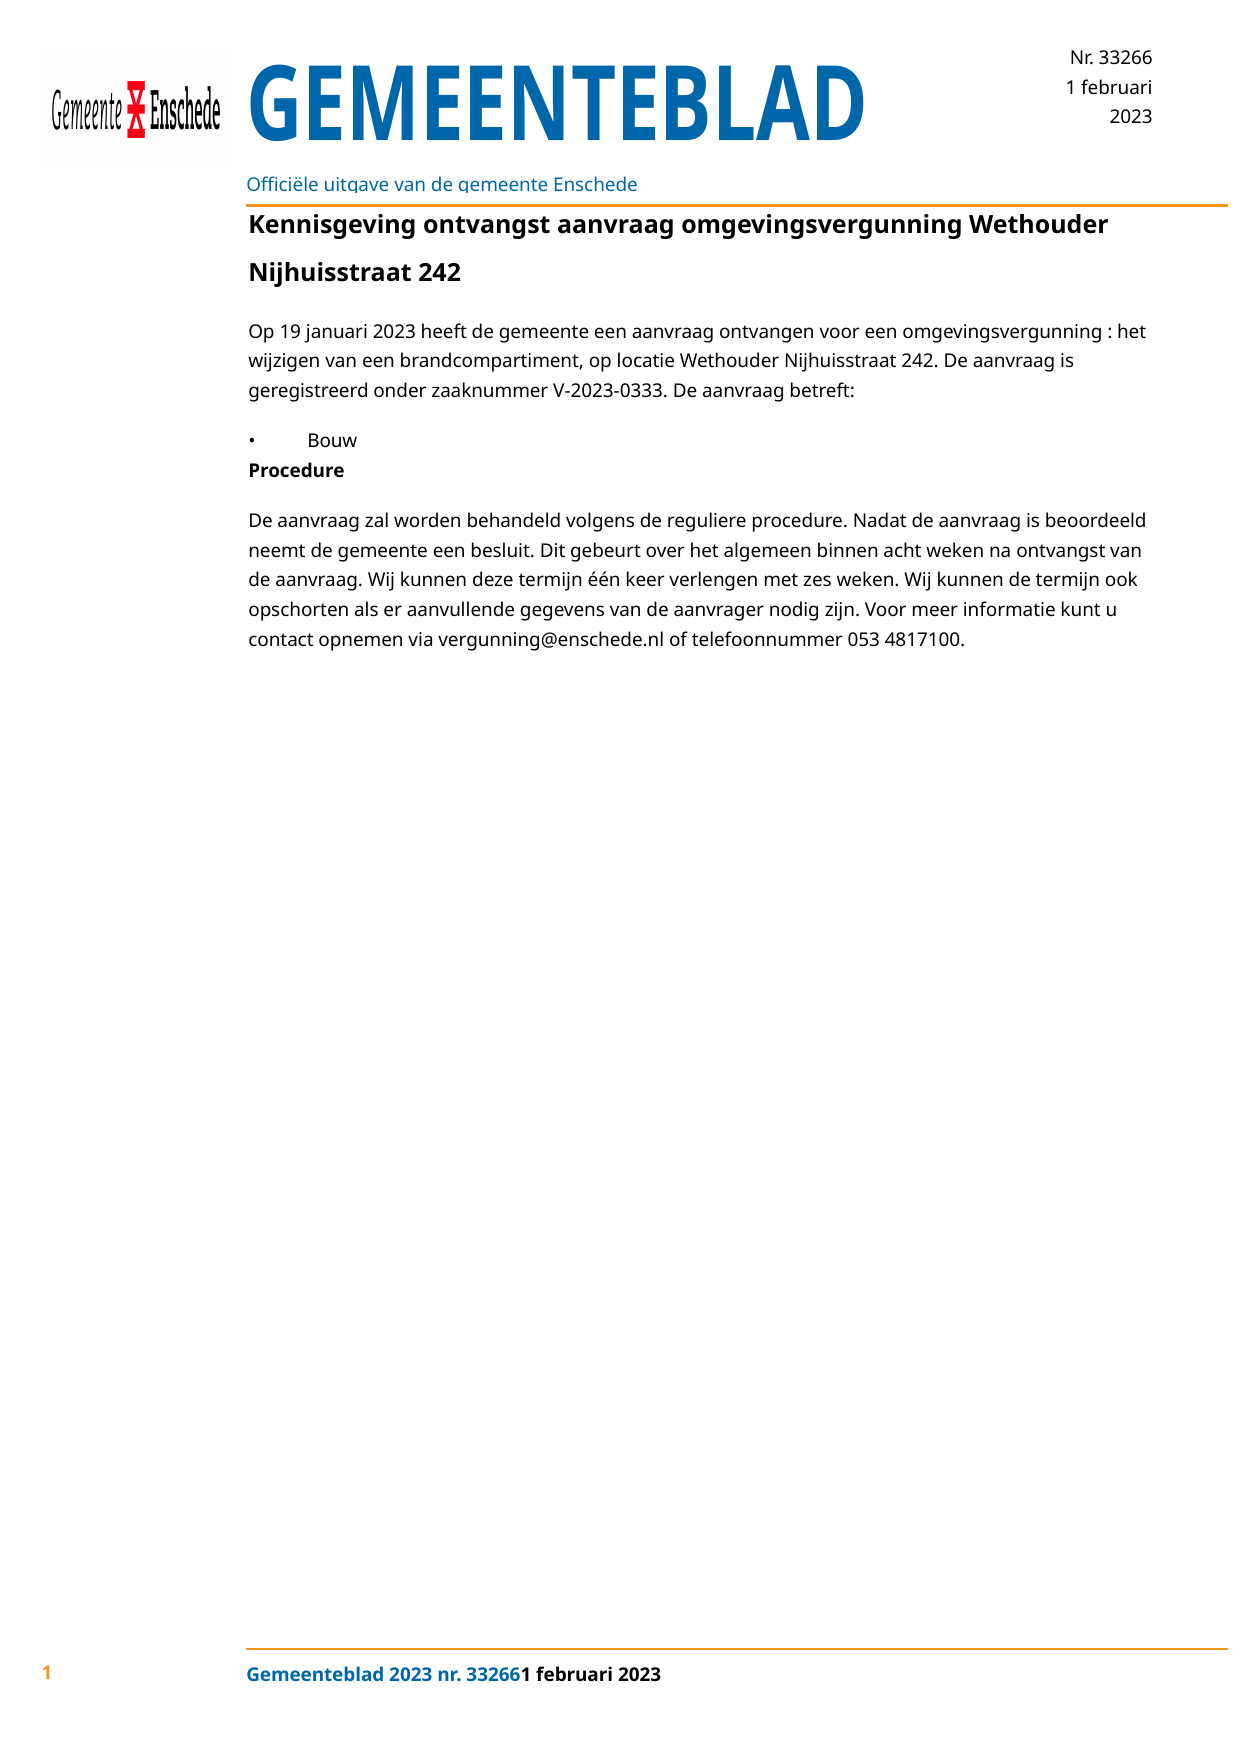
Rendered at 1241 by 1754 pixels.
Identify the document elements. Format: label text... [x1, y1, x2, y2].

text Procedure [248, 457, 1152, 483]
text De aanvraag zal worden behandeld volgens de reguliere procedure. Nadat de aanvraag is beoordeeld neemt de gemeente een besluit. Dit gebeurt over het algemeen binnen acht weken na ontvangst van de aanvraag. Wij kunnen deze termijn één keer verlengen met zes weken. Wij kunnen de termijn ook opschorten als er aanvullende gegevens van de aanvrager nodig zijn. Voor meer informatie kunt u contact opnemen via vergunning@enschede.nl of telefoonnummer 053 4817100. [248, 507, 1152, 652]
text Kennisgeving ontvangst aanvraag omgevingsvergunning Wethouder Nijhuisstraat 242 [248, 207, 1152, 288]
text Op 19 januari 2023 heeft de gemeente een aanvraag ontvangen voor een omgevingsvergunning : het wijzigen van een brandcompartiment, op locatie Wethouder Nijhuisstraat 242. De aanvraag is geregistreerd onder zaaknummer V-2023-0333. De aanvraag betreft: [248, 318, 1152, 403]
list Bouw [248, 427, 1152, 453]
picture [41, 47, 231, 172]
